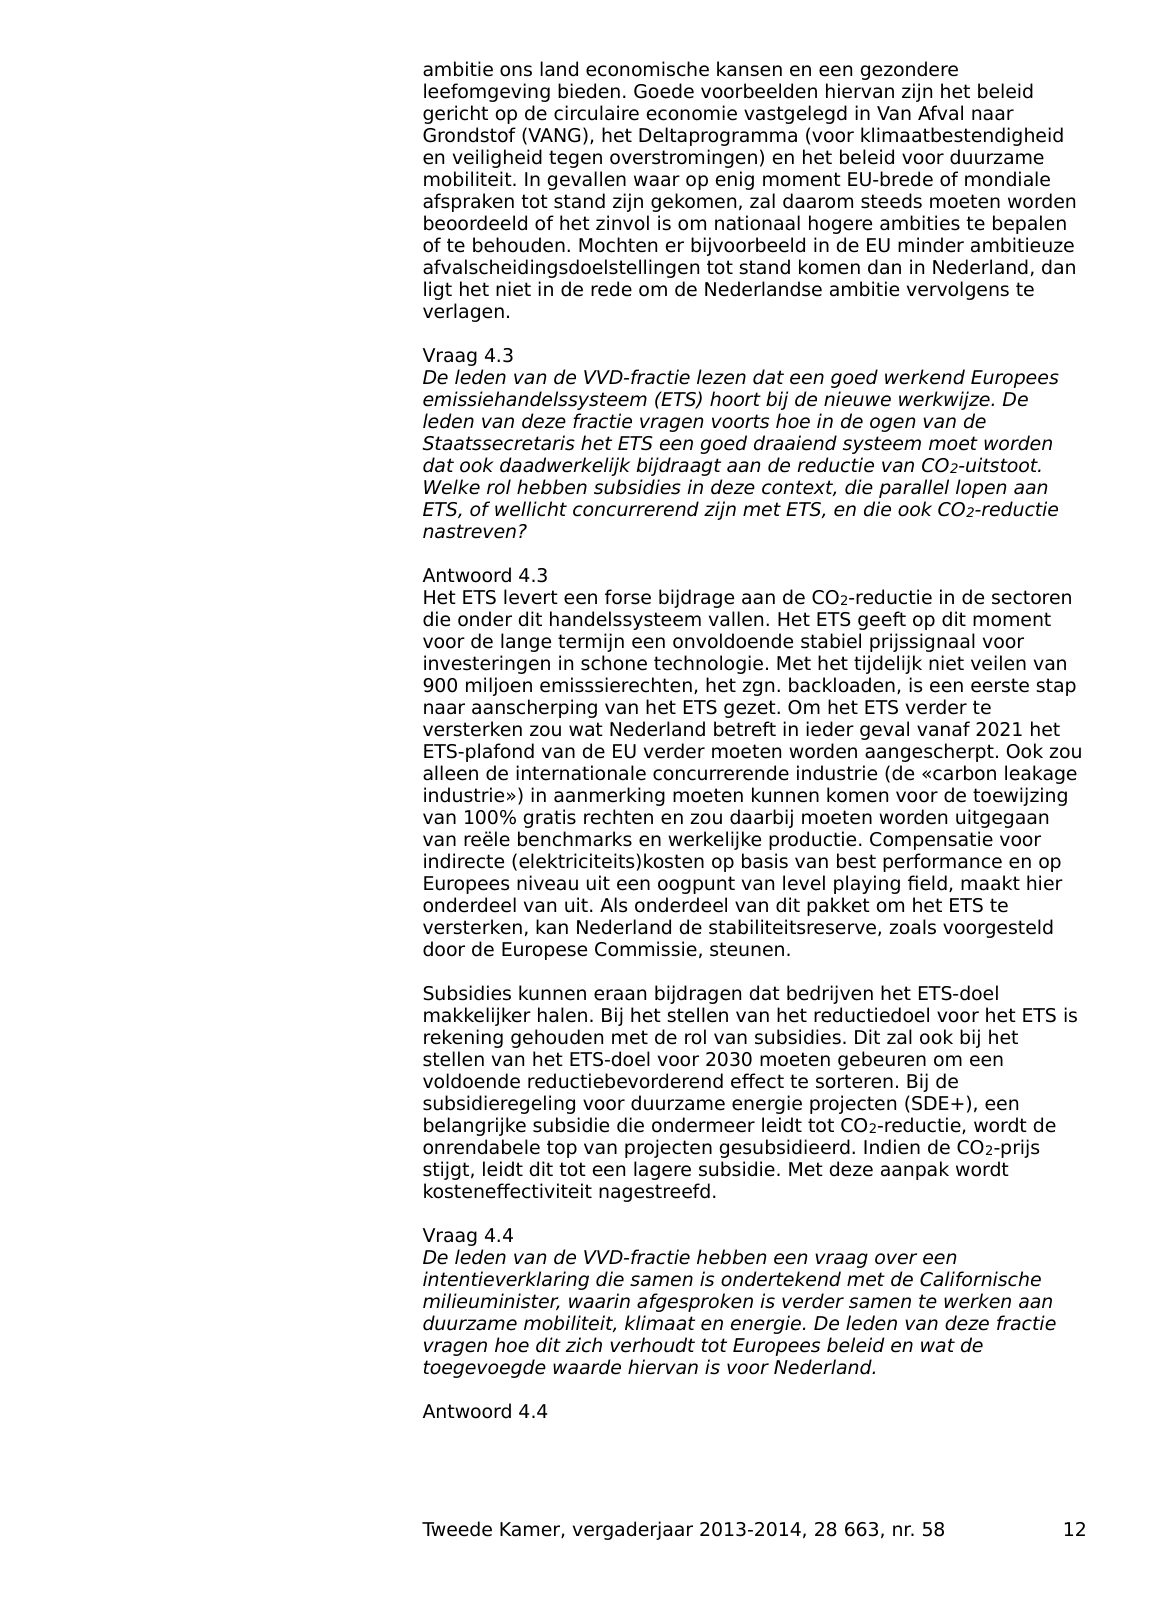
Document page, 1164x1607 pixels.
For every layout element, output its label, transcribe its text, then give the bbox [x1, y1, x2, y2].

text Vraag 4.3 [422, 345, 1087, 367]
text ambitie ons land economische kansen en een gezondere leefomgeving bieden. Goede voorbeelden hiervan zijn het beleid gericht op de circulaire economie vastgelegd in Van Afval naar Grondstof (VANG), het Deltaprogramma (voor klimaatbestendigheid en veiligheid tegen overstromingen) en het beleid voor duurzame mobiliteit. In gevallen waar op enig moment EU-brede of mondiale afspraken tot stand zijn gekomen, zal daarom steeds moeten worden beoordeeld of het zinvol is om nationaal hogere ambities te bepalen of te behouden. Mochten er bijvoorbeeld in de EU minder ambitieuze afvalscheidingsdoelstellingen tot stand komen dan in Nederland, dan ligt het niet in de rede om de Nederlandse ambitie vervolgens te verlagen. [422, 59, 1087, 323]
text De leden van de VVD-fractie hebben een vraag over een intentieverklaring die samen is ondertekend met de Californische milieuminister, waarin afgesproken is verder samen te werken aan duurzame mobiliteit, klimaat en energie. De leden van deze fractie vragen hoe dit zich verhoudt tot Europees beleid en wat de toegevoegde waarde hiervan is voor Nederland. [422, 1247, 1087, 1379]
text Vraag 4.4 [422, 1225, 1087, 1247]
text Antwoord 4.4 [422, 1401, 1087, 1423]
text Subsidies kunnen eraan bijdragen dat bedrijven het ETS-doel makkelijker halen. Bij het stellen van het reductiedoel voor het ETS is rekening gehouden met de rol van subsidies. Dit zal ook bij het stellen van het ETS-doel voor 2030 moeten gebeuren om een voldoende reductiebevorderend effect te sorteren. Bij de subsidieregeling voor duurzame energie projecten (SDE+), een belangrijke subsidie die ondermeer leidt tot CO2-reductie, wordt de onrendabele top van projecten gesubsidieerd. Indien de CO2-prijs stijgt, leidt dit tot een lagere subsidie. Met deze aanpak wordt kosteneffectiviteit nagestreefd. [422, 983, 1087, 1203]
text Het ETS levert een forse bijdrage aan de CO2-reductie in de sectoren die onder dit handelssysteem vallen. Het ETS geeft op dit moment voor de lange termijn een onvoldoende stabiel prijssignaal voor investeringen in schone technologie. Met het tijdelijk niet veilen van 900 miljoen emisssierechten, het zgn. backloaden, is een eerste stap naar aanscherping van het ETS gezet. Om het ETS verder te versterken zou wat Nederland betreft in ieder geval vanaf 2021 het ETS-plafond van de EU verder moeten worden aangescherpt. Ook zou alleen de internationale concurrerende industrie (de «carbon leakage industrie») in aanmerking moeten kunnen komen voor de toewijzing van 100% gratis rechten en zou daarbij moeten worden uitgegaan van reële benchmarks en werkelijke productie. Compensatie voor indirecte (elektriciteits)kosten op basis van best performance en op Europees niveau uit een oogpunt van level playing field, maakt hier onderdeel van uit. Als onderdeel van dit pakket om het ETS te versterken, kan Nederland de stabiliteitsreserve, zoals voorgesteld door de Europese Commissie, steunen. [422, 587, 1087, 961]
text De leden van de VVD-fractie lezen dat een goed werkend Europees emissiehandelssysteem (ETS) hoort bij de nieuwe werkwijze. De leden van deze fractie vragen voorts hoe in de ogen van de Staatssecretaris het ETS een goed draaiend systeem moet worden dat ook daadwerkelijk bijdraagt aan de reductie van CO2-uitstoot. Welke rol hebben subsidies in deze context, die parallel lopen aan ETS, of wellicht concurrerend zijn met ETS, en die ook CO2-reductie nastreven? [422, 367, 1087, 543]
text Antwoord 4.3 [422, 565, 1087, 587]
